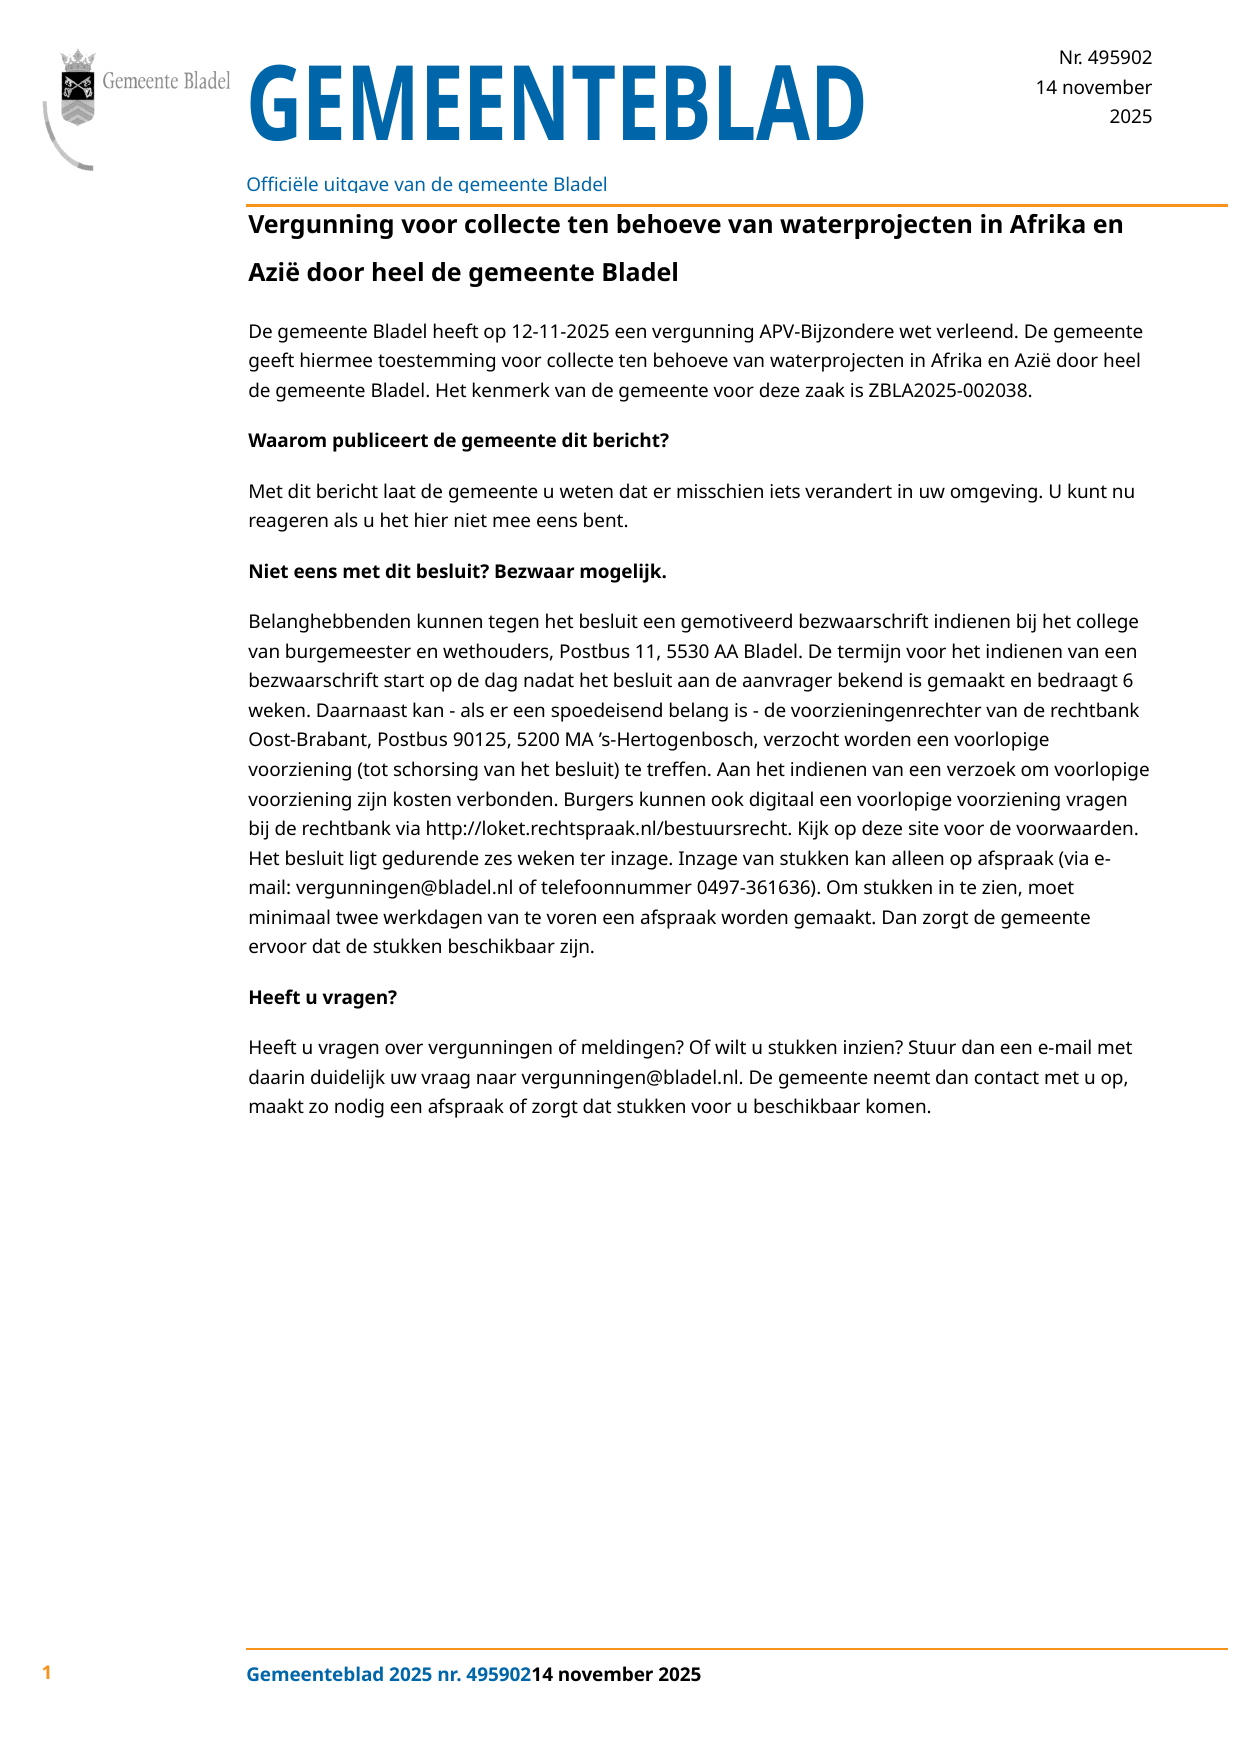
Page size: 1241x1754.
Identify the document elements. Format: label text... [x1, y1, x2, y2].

text Vergunning voor collecte ten behoeve van waterprojecten in Afrika en Azië door heel de gemeente Bladel [248, 207, 1152, 288]
text Niet eens met dit besluit? Bezwaar mogelijk. [248, 558, 1152, 584]
text Belanghebbenden kunnen tegen het besluit een gemotiveerd bezwaarschrift indienen bij het college van burgemeester en wethouders, Postbus 11, 5530 AA Bladel. De termijn voor het indienen van een bezwaarschrift start op de dag nadat het besluit aan de aanvrager bekend is gemaakt en bedraagt 6 weken. Daarnaast kan - als er een spoedeisend belang is - de voorzieningenrechter van de rechtbank Oost-Brabant, Postbus 90125, 5200 MA ’s-Hertogenbosch, verzocht worden een voorlopige voorziening (tot schorsing van het besluit) te treffen. Aan het indienen van een verzoek om voorlopige voorziening zijn kosten verbonden. Burgers kunnen ook digitaal een voorlopige voorziening vragen bij de rechtbank via http://loket.rechtspraak.nl/bestuursrecht. Kijk op deze site voor de voorwaarden. Het besluit ligt gedurende zes weken ter inzage. Inzage van stukken kan alleen op afspraak (via e-mail: vergunningen@bladel.nl of telefoonnummer 0497-361636). Om stukken in te zien, moet minimaal twee werkdagen van te voren een afspraak worden gemaakt. Dan zorgt de gemeente ervoor dat de stukken beschikbaar zijn. [248, 608, 1152, 959]
text Waarom publiceert de gemeente dit bericht? [248, 427, 1152, 453]
text Met dit bericht laat de gemeente u weten dat er misschien iets verandert in uw omgeving. U kunt nu reageren als u het hier niet mee eens bent. [248, 478, 1152, 533]
text De gemeente Bladel heeft op 12-11-2025 een vergunning APV-Bijzondere wet verleend. De gemeente geeft hiermee toestemming voor collecte ten behoeve van waterprojecten in Afrika en Azië door heel de gemeente Bladel. Het kenmerk van de gemeente voor deze zaak is ZBLA2025-002038. [248, 318, 1152, 403]
text Heeft u vragen? [248, 984, 1152, 1010]
text Heeft u vragen over vergunningen of meldingen? Of wilt u stukken inzien? Stuur dan een e-mail met daarin duidelijk uw vraag naar vergunningen@bladel.nl. De gemeente neemt dan contact met u op, maakt zo nodig een afspraak of zorgt dat stukken voor u beschikbaar komen. [248, 1034, 1152, 1119]
picture [41, 47, 231, 172]
